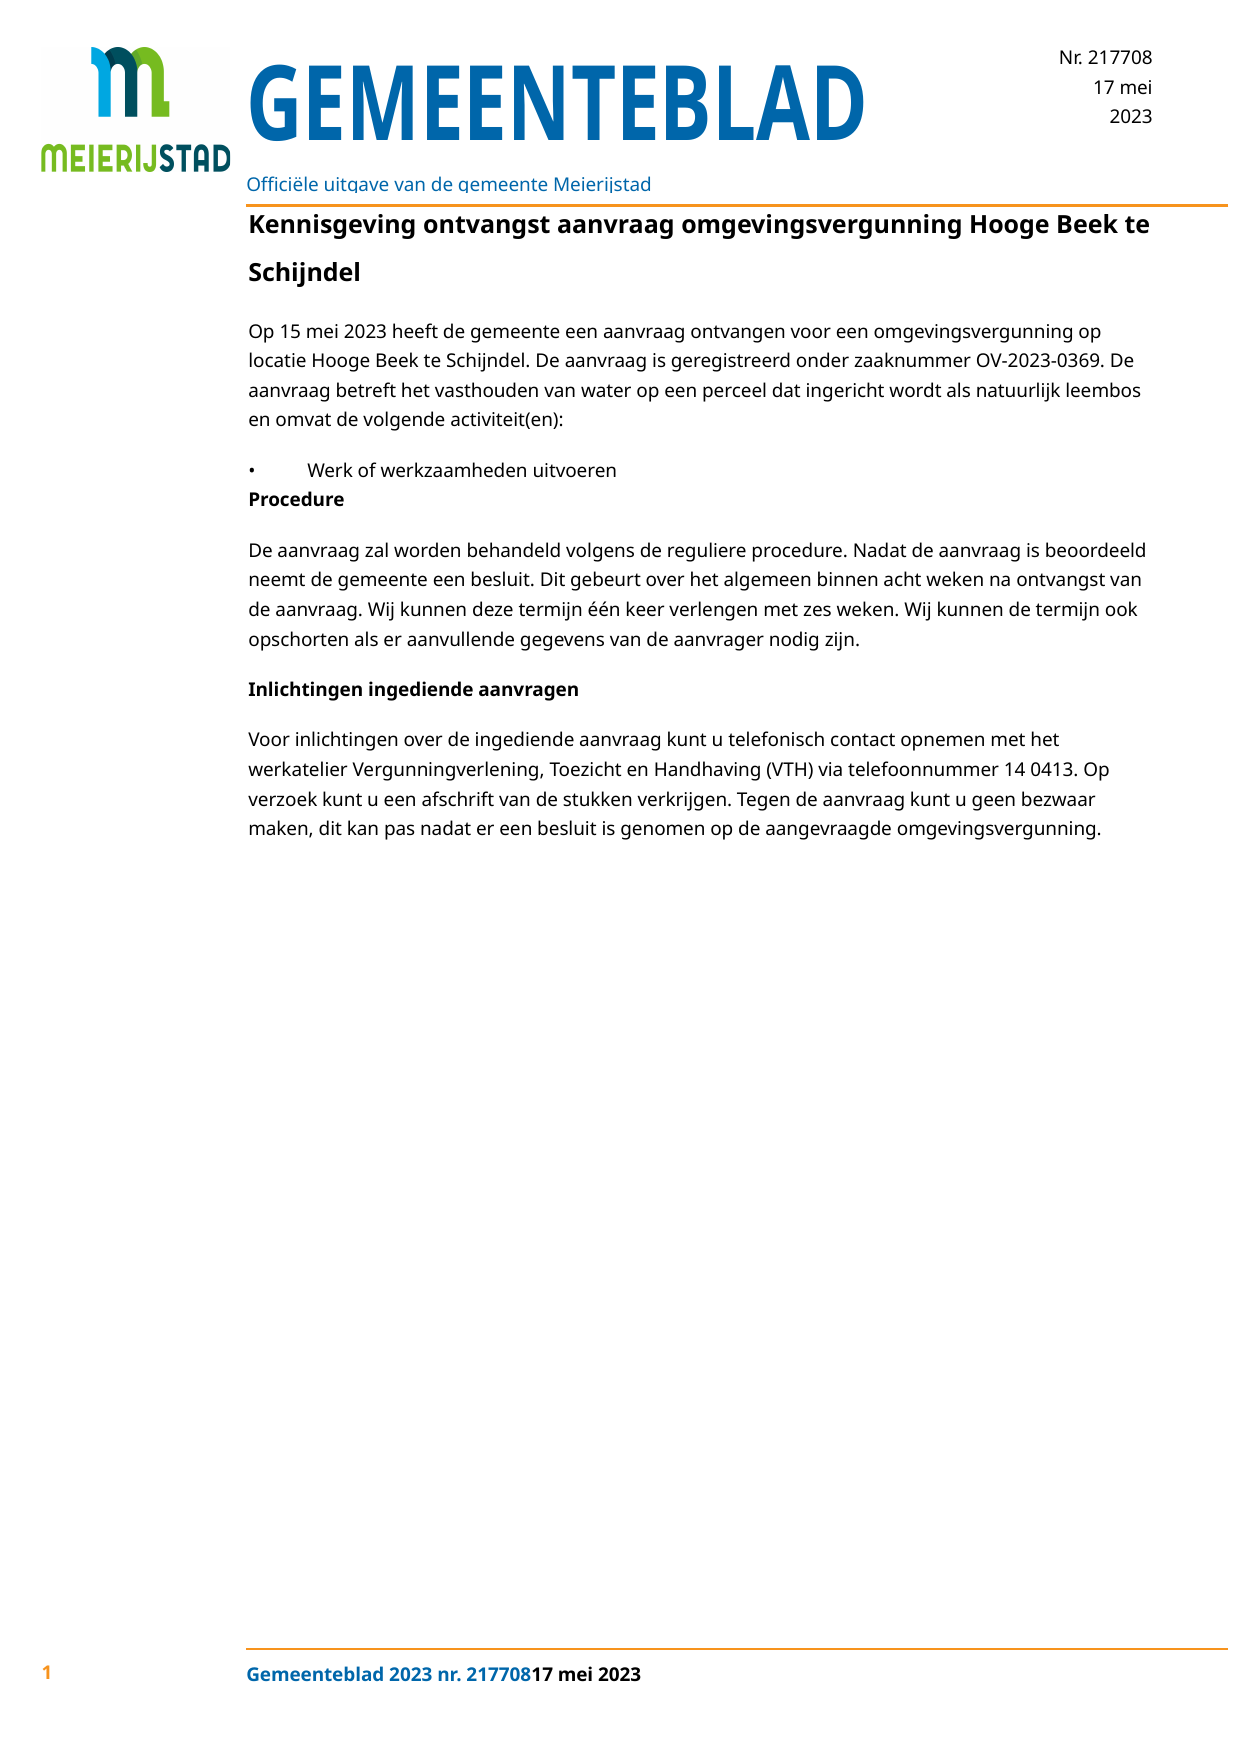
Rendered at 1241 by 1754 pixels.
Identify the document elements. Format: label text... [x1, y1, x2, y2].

text Inlichtingen ingediende aanvragen [248, 676, 1152, 702]
text De aanvraag zal worden behandeld volgens de reguliere procedure. Nadat de aanvraag is beoordeeld neemt de gemeente een besluit. Dit gebeurt over het algemeen binnen acht weken na ontvangst van de aanvraag. Wij kunnen deze termijn één keer verlengen met zes weken. Wij kunnen de termijn ook opschorten als er aanvullende gegevens van de aanvrager nodig zijn. [248, 537, 1152, 652]
picture [41, 47, 231, 172]
list Werk of werkzaamheden uitvoeren [248, 457, 1152, 483]
text Op 15 mei 2023 heeft de gemeente een aanvraag ontvangen voor een omgevingsvergunning op locatie Hooge Beek te Schijndel. De aanvraag is geregistreerd onder zaaknummer OV-2023-0369. De aanvraag betreft het vasthouden van water op een perceel dat ingericht wordt als natuurlijk leembos en omvat de volgende activiteit(en): [248, 318, 1152, 432]
text Procedure [248, 487, 1152, 512]
text Voor inlichtingen over de ingediende aanvraag kunt u telefonisch contact opnemen met het werkatelier Vergunningverlening, Toezicht en Handhaving (VTH) via telefoonnummer 14 0413. Op verzoek kunt u een afschrift van de stukken verkrijgen. Tegen de aanvraag kunt u geen bezwaar maken, dit kan pas nadat er een besluit is genomen op de aangevraagde omgevingsvergunning. [248, 727, 1152, 841]
text Kennisgeving ontvangst aanvraag omgevingsvergunning Hooge Beek te Schijndel [248, 207, 1152, 288]
